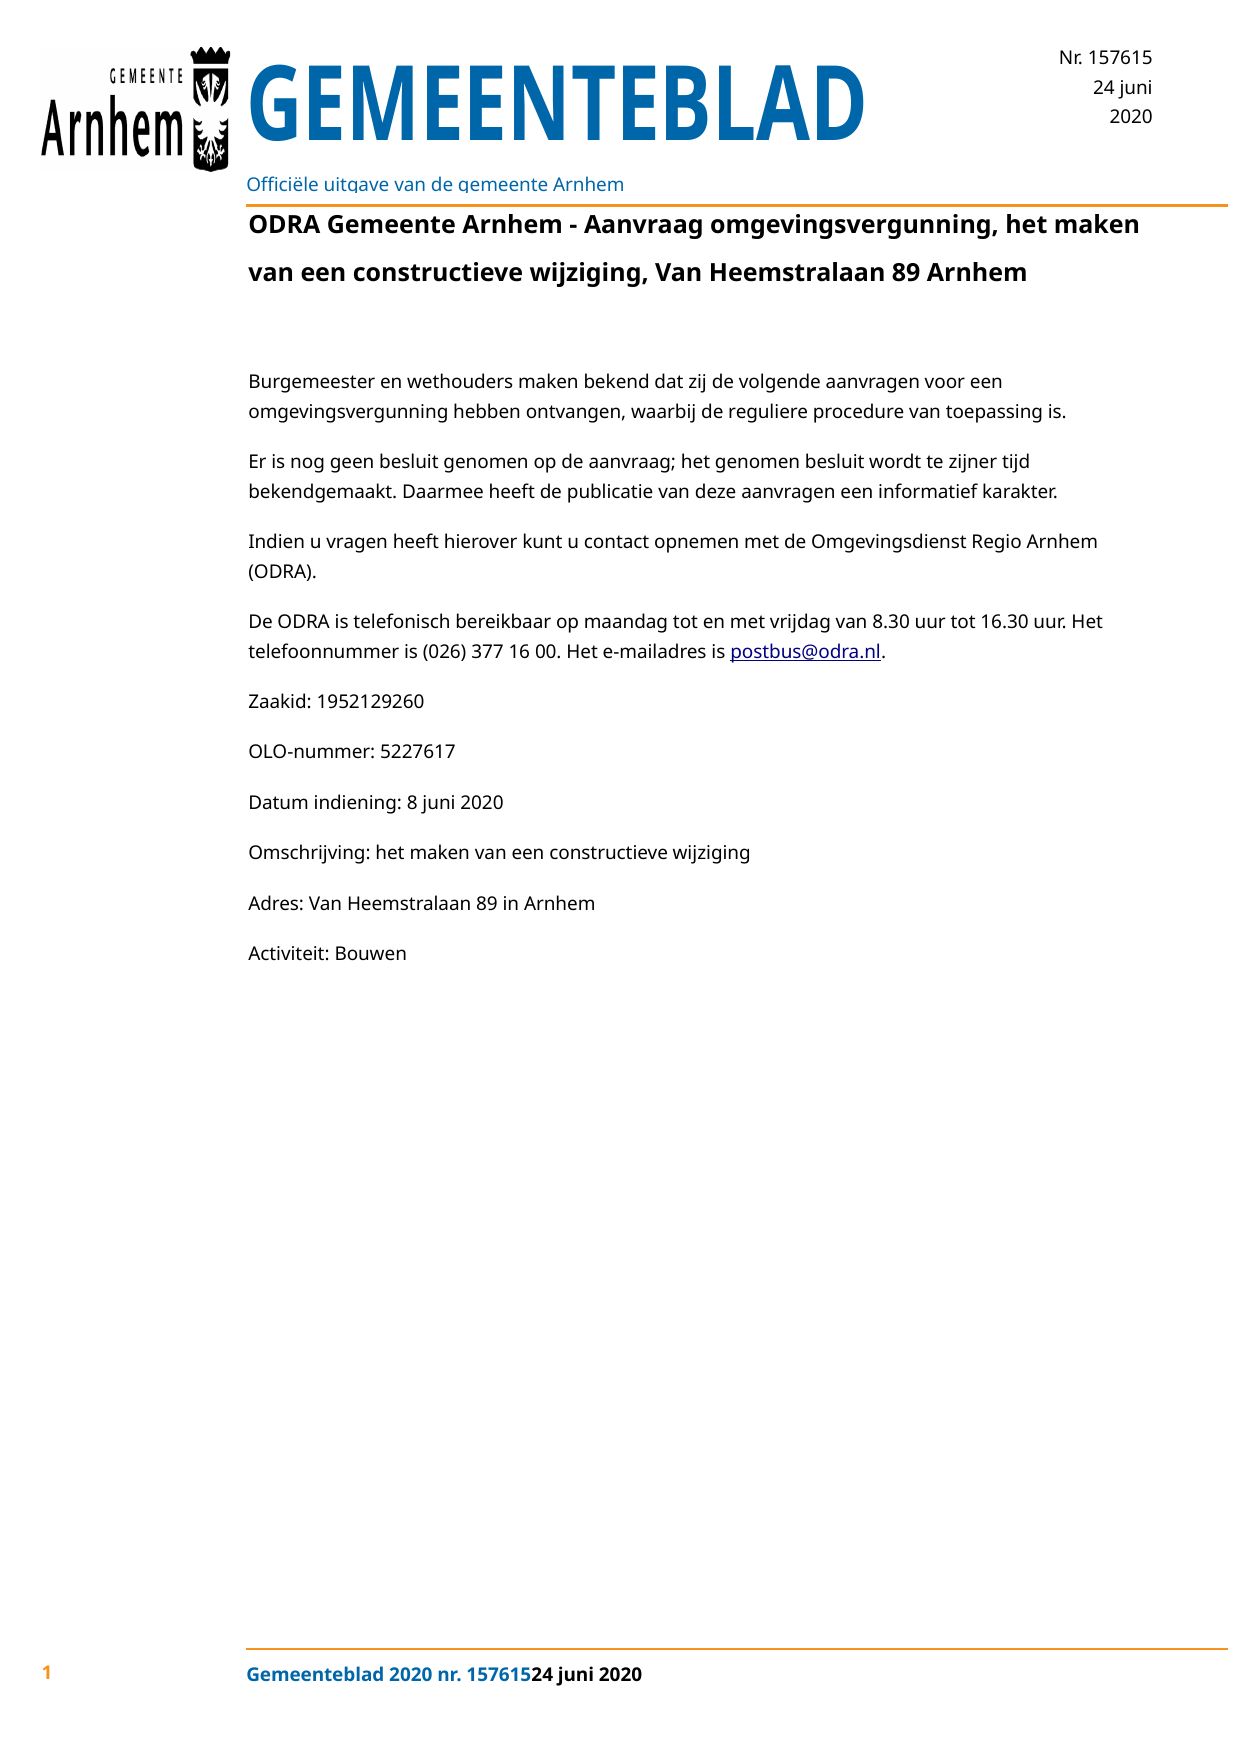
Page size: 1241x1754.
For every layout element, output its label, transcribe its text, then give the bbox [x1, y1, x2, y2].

text Activiteit: Bouwen [248, 940, 1152, 966]
text Omschrijving: het maken van een constructieve wijziging [248, 839, 1152, 865]
text Indien u vragen heeft hierover kunt u contact opnemen met de Omgevingsdienst Regio Arnhem (ODRA). [248, 528, 1152, 584]
text Adres: Van Heemstralaan 89 in Arnhem [248, 890, 1152, 916]
text Burgemeester en wethouders maken bekend dat zij de volgende aanvragen voor een omgevingsvergunning hebben ontvangen, waarbij de reguliere procedure van toepassing is. [248, 368, 1152, 424]
text Er is nog geen besluit genomen op de aanvraag; het genomen besluit wordt te zijner tijd bekendgemaakt. Daarmee heeft de publicatie van deze aanvragen een informatief karakter. [248, 448, 1152, 504]
picture [41, 47, 231, 172]
text OLO-nummer: 5227617 [248, 739, 1152, 764]
text Zaakid: 1952129260 [248, 688, 1152, 714]
text De ODRA is telefonisch bereikbaar op maandag tot en met vrijdag van 8.30 uur tot 16.30 uur. Het telefoonnummer is (026) 377 16 00. Het e-mailadres is postbus@odra.nl. [248, 608, 1152, 664]
text ODRA Gemeente Arnhem - Aanvraag omgevingsvergunning, het maken van een constructieve wijziging, Van Heemstralaan 89 Arnhem [248, 207, 1152, 288]
text Datum indiening: 8 juni 2020 [248, 789, 1152, 815]
